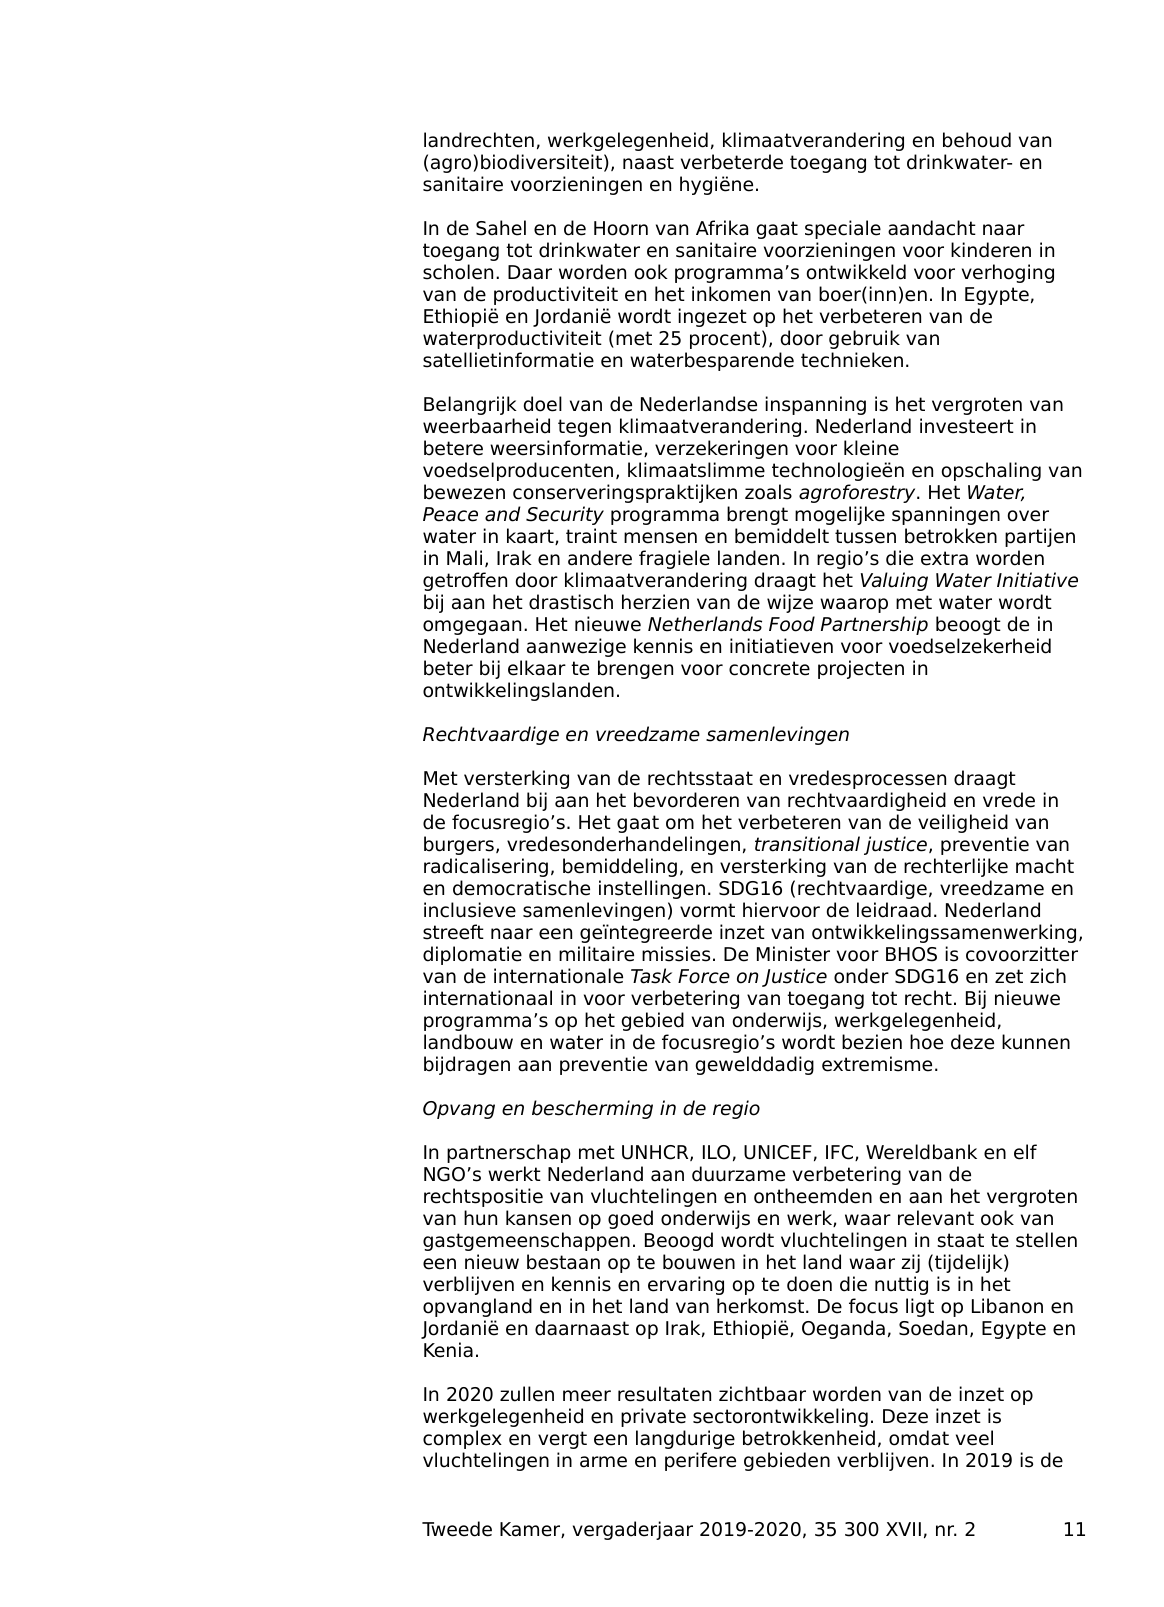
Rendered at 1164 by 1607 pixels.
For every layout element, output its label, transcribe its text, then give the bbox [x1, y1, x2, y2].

text landrechten, werkgelegenheid, klimaatverandering en behoud van (agro)biodiversiteit), naast verbeterde toegang tot drinkwater- en sanitaire voorzieningen en hygiëne. [422, 130, 1087, 196]
text In de Sahel en de Hoorn van Afrika gaat speciale aandacht naar toegang tot drinkwater en sanitaire voorzieningen voor kinderen in scholen. Daar worden ook programma’s ontwikkeld voor verhoging van de productiviteit en het inkomen van boer(inn)en. In Egypte, Ethiopië en Jordanië wordt ingezet op het verbeteren van de waterproductiviteit (met 25 procent), door gebruik van satellietinformatie en waterbesparende technieken. [422, 218, 1087, 372]
text In partnerschap met UNHCR, ILO, UNICEF, IFC, Wereldbank en elf NGO’s werkt Nederland aan duurzame verbetering van de rechtspositie van vluchtelingen en ontheemden en aan het vergroten van hun kansen op goed onderwijs en werk, waar relevant ook van gastgemeenschappen. Beoogd wordt vluchtelingen in staat te stellen een nieuw bestaan op te bouwen in het land waar zij (tijdelijk) verblijven en kennis en ervaring op te doen die nuttig is in het opvangland en in het land van herkomst. De focus ligt op Libanon en Jordanië en daarnaast op Irak, Ethiopië, Oeganda, Soedan, Egypte en Kenia. [422, 1142, 1087, 1362]
subtitle Opvang en bescherming in de regio [422, 1098, 1087, 1120]
text Belangrijk doel van de Nederlandse inspanning is het vergroten van weerbaarheid tegen klimaatverandering. Nederland investeert in betere weersinformatie, verzekeringen voor kleine voedselproducenten, klimaatslimme technologieën en opschaling van bewezen conserveringspraktijken zoals agroforestry. Het Water, Peace and Security programma brengt mogelijke spanningen over water in kaart, traint mensen en bemiddelt tussen betrokken partijen in Mali, Irak en andere fragiele landen. In regio’s die extra worden getroffen door klimaatverandering draagt het Valuing Water Initiative bij aan het drastisch herzien van de wijze waarop met water wordt omgegaan. Het nieuwe Netherlands Food Partnership beoogt de in Nederland aanwezige kennis en initiatieven voor voedselzekerheid beter bij elkaar te brengen voor concrete projecten in ontwikkelingslanden. [422, 394, 1087, 702]
text In 2020 zullen meer resultaten zichtbaar worden van de inzet op werkgelegenheid en private sectorontwikkeling. Deze inzet is complex en vergt een langdurige betrokkenheid, omdat veel vluchtelingen in arme en perifere gebieden verblijven. In 2019 is de [422, 1384, 1087, 1472]
subtitle Rechtvaardige en vreedzame samenlevingen [422, 724, 1087, 746]
text Met versterking van de rechtsstaat en vredesprocessen draagt Nederland bij aan het bevorderen van rechtvaardigheid en vrede in de focusregio’s. Het gaat om het verbeteren van de veiligheid van burgers, vredesonderhandelingen, transitional justice, preventie van radicalisering, bemiddeling, en versterking van de rechterlijke macht en democratische instellingen. SDG16 (rechtvaardige, vreedzame en inclusieve samenlevingen) vormt hiervoor de leidraad. Nederland streeft naar een geïntegreerde inzet van ontwikkelingssamenwerking, diplomatie en militaire missies. De Minister voor BHOS is covoorzitter van de internationale Task Force on Justice onder SDG16 en zet zich internationaal in voor verbetering van toegang tot recht. Bij nieuwe programma’s op het gebied van onderwijs, werkgelegenheid, landbouw en water in de focusregio’s wordt bezien hoe deze kunnen bijdragen aan preventie van gewelddadig extremisme. [422, 768, 1087, 1076]
